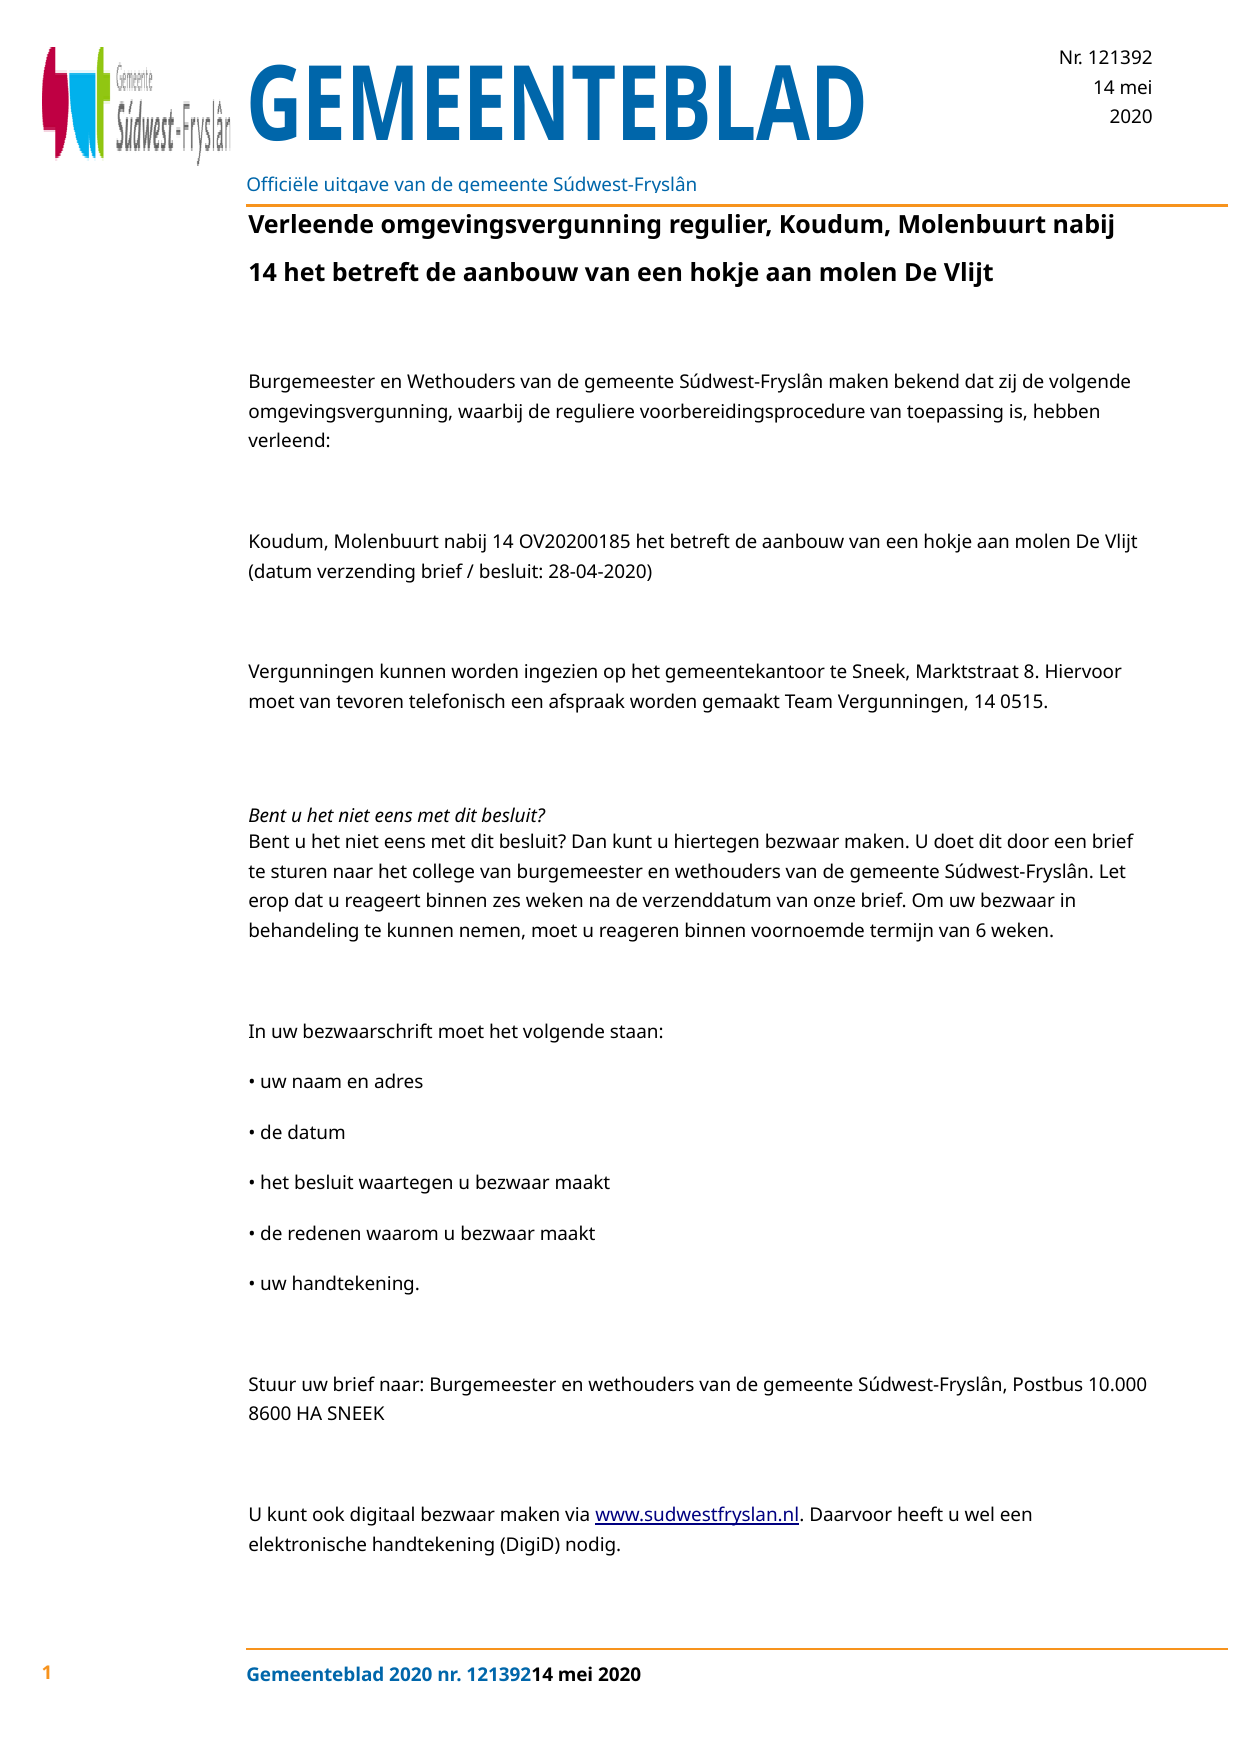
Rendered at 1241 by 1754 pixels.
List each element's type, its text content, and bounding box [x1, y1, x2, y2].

text Vergunningen kunnen worden ingezien op het gemeentekantoor te Sneek, Marktstraat 8. Hiervoor moet van tevoren telefonisch een afspraak worden gemaakt Team Vergunningen, 14 0515. [248, 659, 1152, 714]
text Bent u het niet eens met dit besluit? Dan kunt u hiertegen bezwaar maken. U doet dit door een brief te sturen naar het college van burgemeester en wethouders van de gemeente Súdwest-Fryslân. Let erop dat u reageert binnen zes weken na de verzenddatum van onze brief. Om uw bezwaar in behandeling te kunnen nemen, moet u reageren binnen voornoemde termijn van 6 weken. [248, 828, 1152, 943]
text Bent u het niet eens met dit besluit? [248, 803, 1152, 828]
text U kunt ook digitaal bezwaar maken via www.sudwestfryslan.nl. Daarvoor heeft u wel een elektronische handtekening (DigiD) nodig. [248, 1501, 1152, 1557]
text In uw bezwaarschrift moet het volgende staan: [248, 1018, 1152, 1044]
text Burgemeester en Wethouders van de gemeente Súdwest-Fryslân maken bekend dat zij de volgende omgevingsvergunning, waarbij de reguliere voorbereidingsprocedure van toepassing is, hebben verleend: [248, 368, 1152, 453]
text Koudum, Molenbuurt nabij 14 OV20200185 het betreft de aanbouw van een hokje aan molen De Vlijt (datum verzending brief / besluit: 28-04-2020) [248, 528, 1152, 584]
picture [41, 47, 231, 172]
text • het besluit waartegen u bezwaar maakt [248, 1169, 1152, 1195]
text • de datum [248, 1119, 1152, 1144]
text • uw naam en adres [248, 1068, 1152, 1094]
text Stuur uw brief naar: Burgemeester en wethouders van de gemeente Súdwest-Fryslân, Postbus 10.000 8600 HA SNEEK [248, 1371, 1152, 1426]
text Verleende omgevingsvergunning regulier, Koudum, Molenbuurt nabij 14 het betreft de aanbouw van een hokje aan molen De Vlijt [248, 207, 1152, 288]
text • de redenen waarom u bezwaar maakt [248, 1220, 1152, 1245]
text • uw handtekening. [248, 1270, 1152, 1296]
